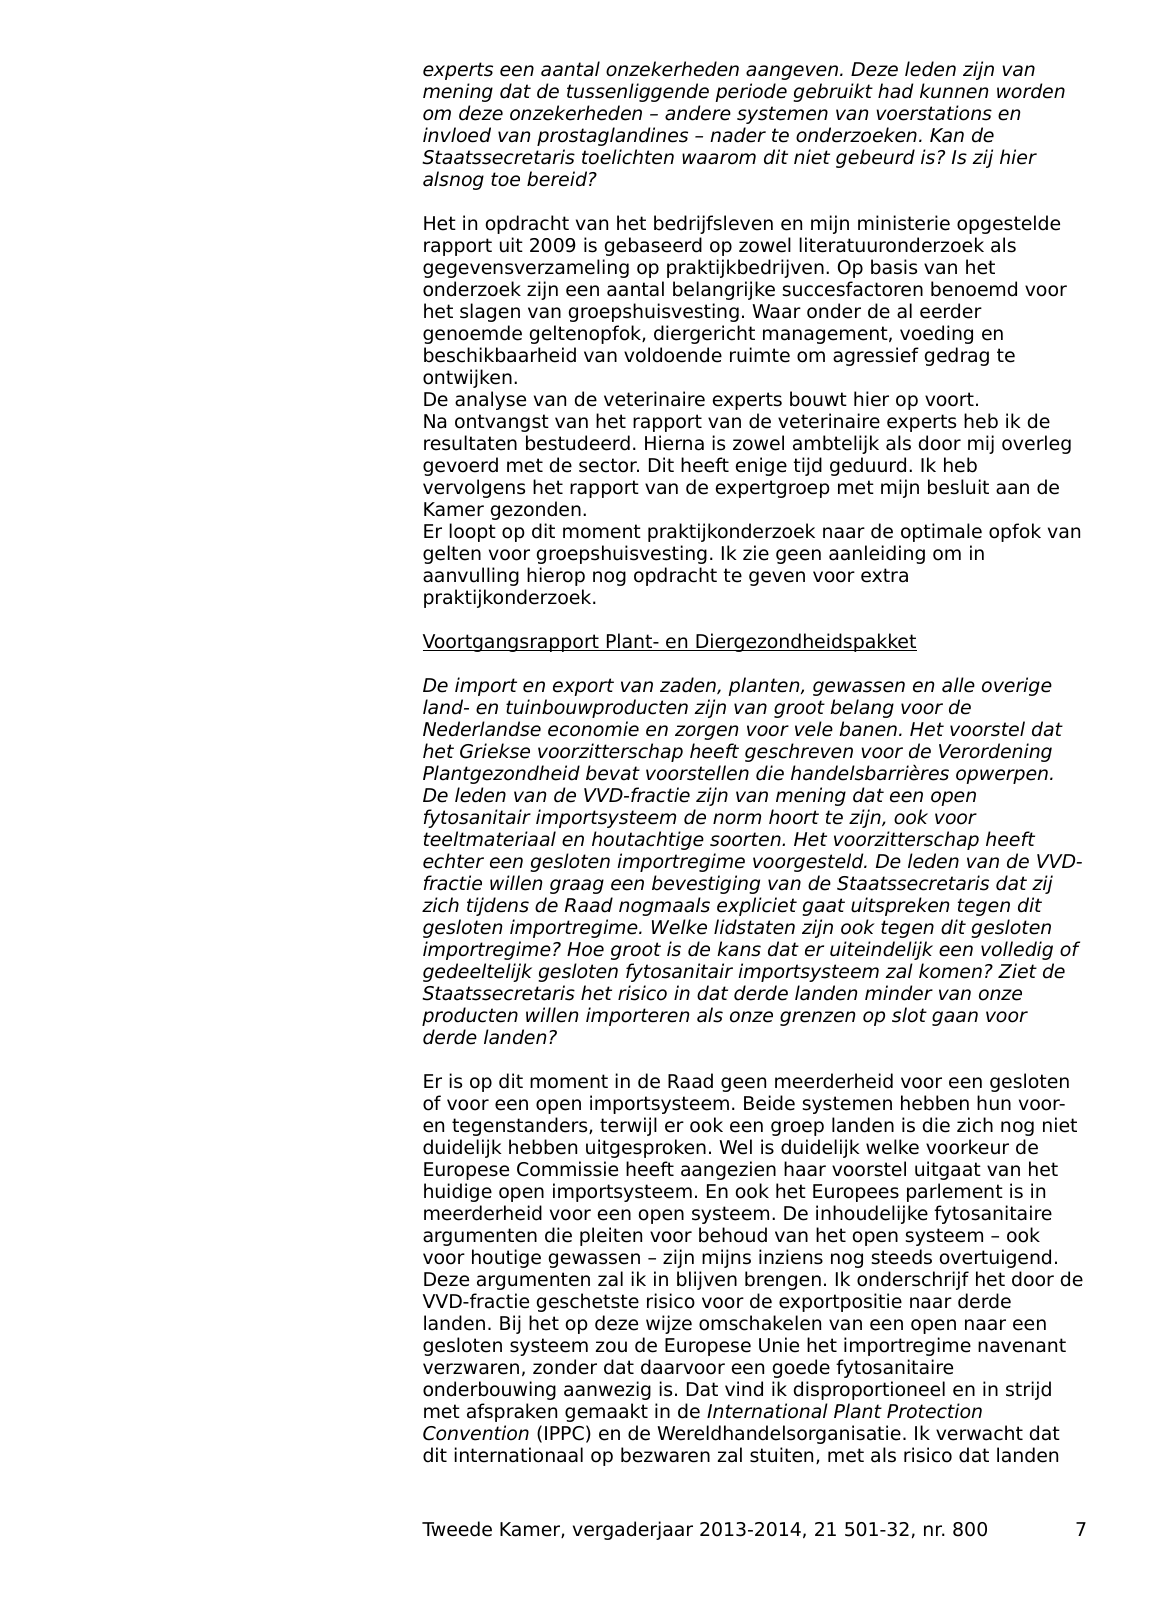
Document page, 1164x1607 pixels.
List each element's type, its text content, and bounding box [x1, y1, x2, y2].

text Na ontvangst van het rapport van de veterinaire experts heb ik de resultaten bestudeerd. Hierna is zowel ambtelijk als door mij overleg gevoerd met de sector. Dit heeft enige tijd geduurd. Ik heb vervolgens het rapport van de expertgroep met mijn besluit aan de Kamer gezonden. [422, 411, 1087, 521]
text Het in opdracht van het bedrijfsleven en mijn ministerie opgestelde rapport uit 2009 is gebaseerd op zowel literatuuronderzoek als gegevensverzameling op praktijkbedrijven. Op basis van het onderzoek zijn een aantal belangrijke succesfactoren benoemd voor het slagen van groepshuisvesting. Waar onder de al eerder genoemde geltenopfok, diergericht management, voeding en beschikbaarheid van voldoende ruimte om agressief gedrag te ontwijken. [422, 213, 1087, 389]
text De analyse van de veterinaire experts bouwt hier op voort. [422, 389, 1087, 411]
text experts een aantal onzekerheden aangeven. Deze leden zijn van mening dat de tussenliggende periode gebruikt had kunnen worden om deze onzekerheden – andere systemen van voerstations en invloed van prostaglandines – nader te onderzoeken. Kan de Staatssecretaris toelichten waarom dit niet gebeurd is? Is zij hier alsnog toe bereid? [422, 59, 1087, 191]
subtitle Voortgangsrapport Plant- en Diergezondheidspakket [422, 631, 1087, 653]
text De import en export van zaden, planten, gewassen en alle overige land- en tuinbouwproducten zijn van groot belang voor de Nederlandse economie en zorgen voor vele banen. Het voorstel dat het Griekse voorzitterschap heeft geschreven voor de Verordening Plantgezondheid bevat voorstellen die handelsbarrières opwerpen. De leden van de VVD-fractie zijn van mening dat een open fytosanitair importsysteem de norm hoort te zijn, ook voor teeltmateriaal en houtachtige soorten. Het voorzitterschap heeft echter een gesloten importregime voorgesteld. De leden van de VVD-fractie willen graag een bevestiging van de Staatssecretaris dat zij zich tijdens de Raad nogmaals expliciet gaat uitspreken tegen dit gesloten importregime. Welke lidstaten zijn ook tegen dit gesloten importregime? Hoe groot is de kans dat er uiteindelijk een volledig of gedeeltelijk gesloten fytosanitair importsysteem zal komen? Ziet de Staatssecretaris het risico in dat derde landen minder van onze producten willen importeren als onze grenzen op slot gaan voor derde landen? [422, 675, 1087, 1049]
text Er loopt op dit moment praktijkonderzoek naar de optimale opfok van gelten voor groepshuisvesting. Ik zie geen aanleiding om in aanvulling hierop nog opdracht te geven voor extra praktijkonderzoek. [422, 521, 1087, 609]
text Er is op dit moment in de Raad geen meerderheid voor een gesloten of voor een open importsysteem. Beide systemen hebben hun voor- en tegenstanders, terwijl er ook een groep landen is die zich nog niet duidelijk hebben uitgesproken. Wel is duidelijk welke voorkeur de Europese Commissie heeft aangezien haar voorstel uitgaat van het huidige open importsysteem. En ook het Europees parlement is in meerderheid voor een open systeem. De inhoudelijke fytosanitaire argumenten die pleiten voor behoud van het open systeem – ook voor houtige gewassen – zijn mijns inziens nog steeds overtuigend. Deze argumenten zal ik in blijven brengen. Ik onderschrijf het door de VVD-fractie geschetste risico voor de exportpositie naar derde landen. Bij het op deze wijze omschakelen van een open naar een gesloten systeem zou de Europese Unie het importregime navenant verzwaren, zonder dat daarvoor een goede fytosanitaire onderbouwing aanwezig is. Dat vind ik disproportioneel en in strijd met afspraken gemaakt in de International Plant Protection Convention (IPPC) en de Wereldhandelsorganisatie. Ik verwacht dat dit internationaal op bezwaren zal stuiten, met als risico dat landen [422, 1071, 1087, 1467]
